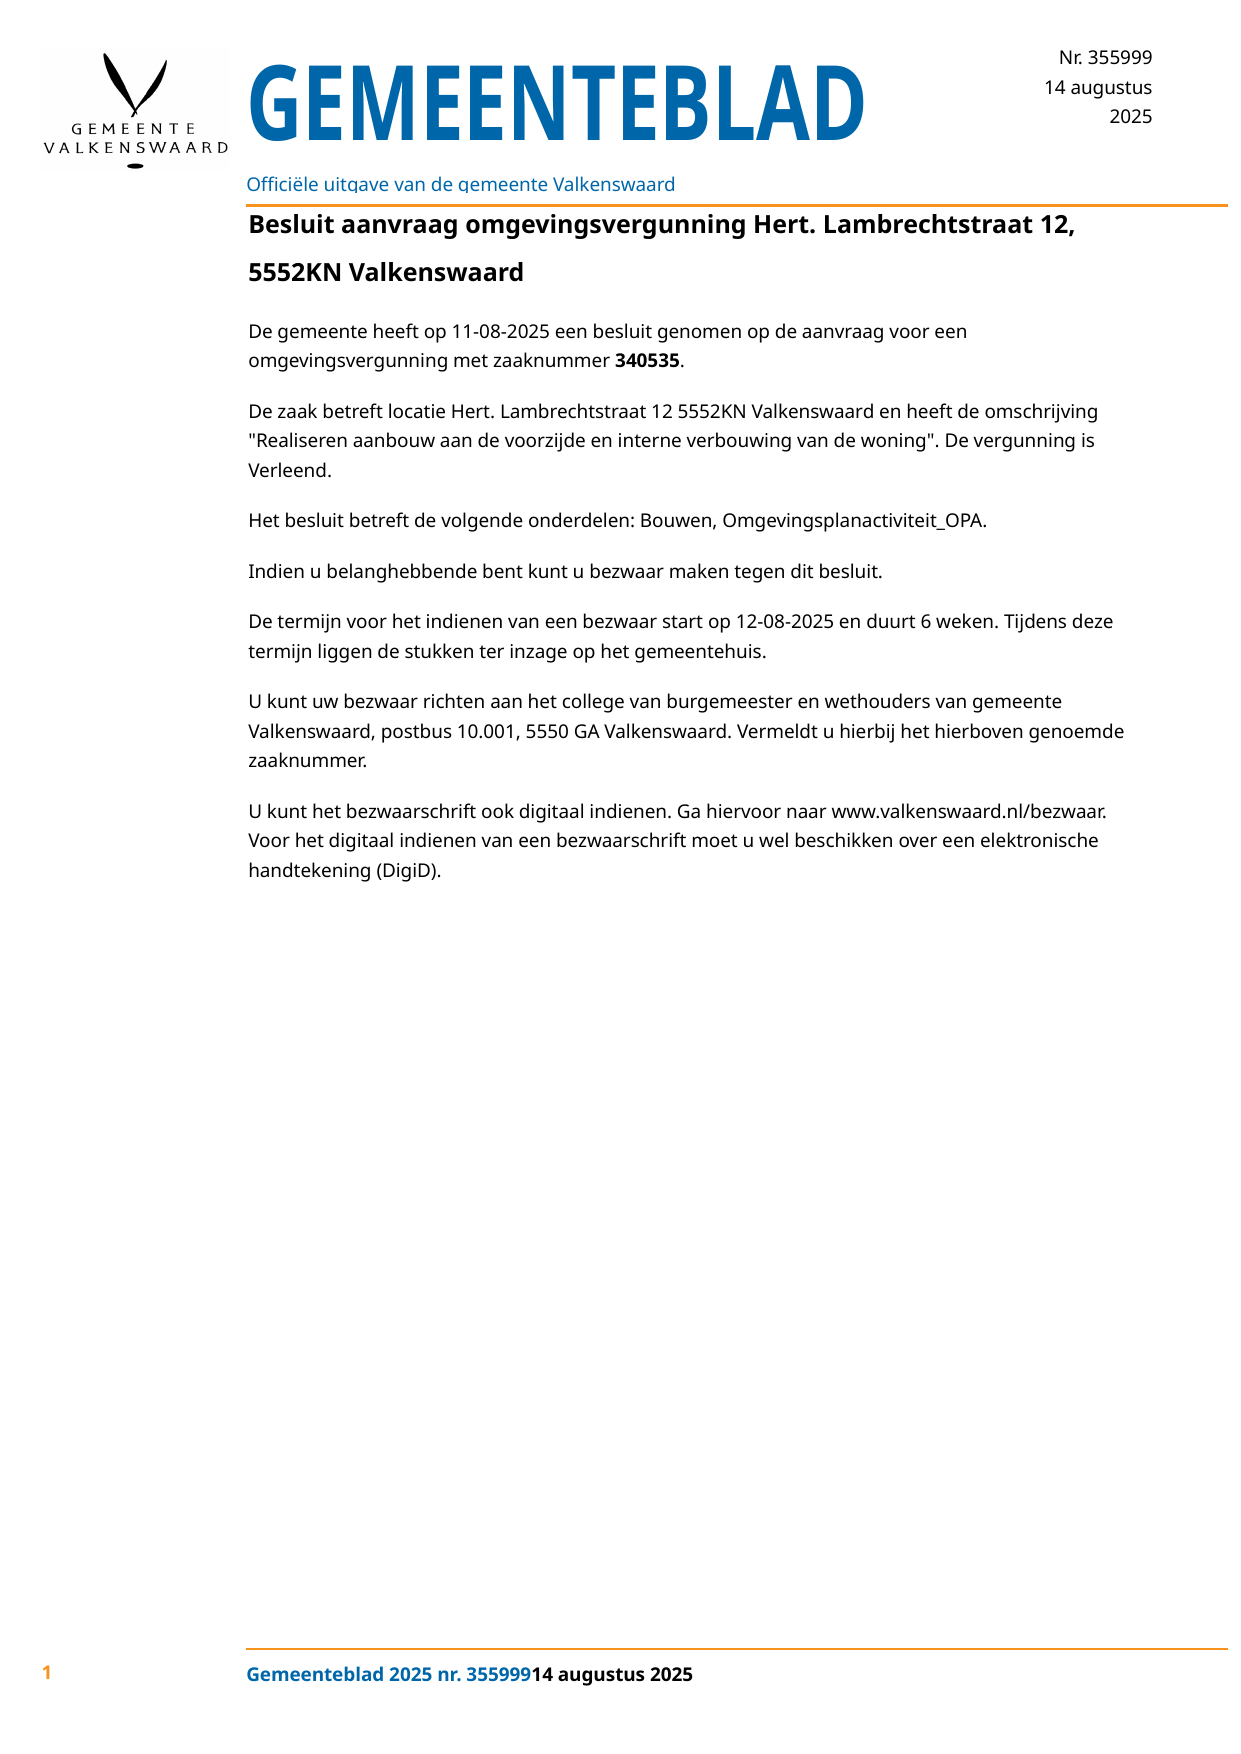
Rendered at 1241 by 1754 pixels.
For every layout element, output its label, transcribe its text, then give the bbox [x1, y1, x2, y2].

text U kunt uw bezwaar richten aan het college van burgemeester en wethouders van gemeente Valkenswaard, postbus 10.001, 5550 GA Valkenswaard. Vermeldt u hierbij het hierboven genoemde zaaknummer. [248, 688, 1152, 773]
text De zaak betreft locatie Hert. Lambrechtstraat 12 5552KN Valkenswaard en heeft de omschrijving "Realiseren aanbouw aan de voorzijde en interne verbouwing van de woning". De vergunning is Verleend. [248, 398, 1152, 483]
picture [41, 47, 231, 172]
text Indien u belanghebbende bent kunt u bezwaar maken tegen dit besluit. [248, 558, 1152, 584]
text Het besluit betreft de volgende onderdelen: Bouwen, Omgevingsplanactiviteit_OPA. [248, 507, 1152, 533]
text Besluit aanvraag omgevingsvergunning Hert. Lambrechtstraat 12, 5552KN Valkenswaard [248, 207, 1152, 288]
text U kunt het bezwaarschrift ook digitaal indienen. Ga hiervoor naar www.valkenswaard.nl/bezwaar. Voor het digitaal indienen van een bezwaarschrift moet u wel beschikken over een elektronische handtekening (DigiD). [248, 798, 1152, 883]
text De termijn voor het indienen van een bezwaar start op 12-08-2025 en duurt 6 weken. Tijdens deze termijn liggen de stukken ter inzage op het gemeentehuis. [248, 608, 1152, 664]
text De gemeente heeft op 11-08-2025 een besluit genomen op de aanvraag voor een omgevingsvergunning met zaaknummer 340535. [248, 318, 1152, 373]
